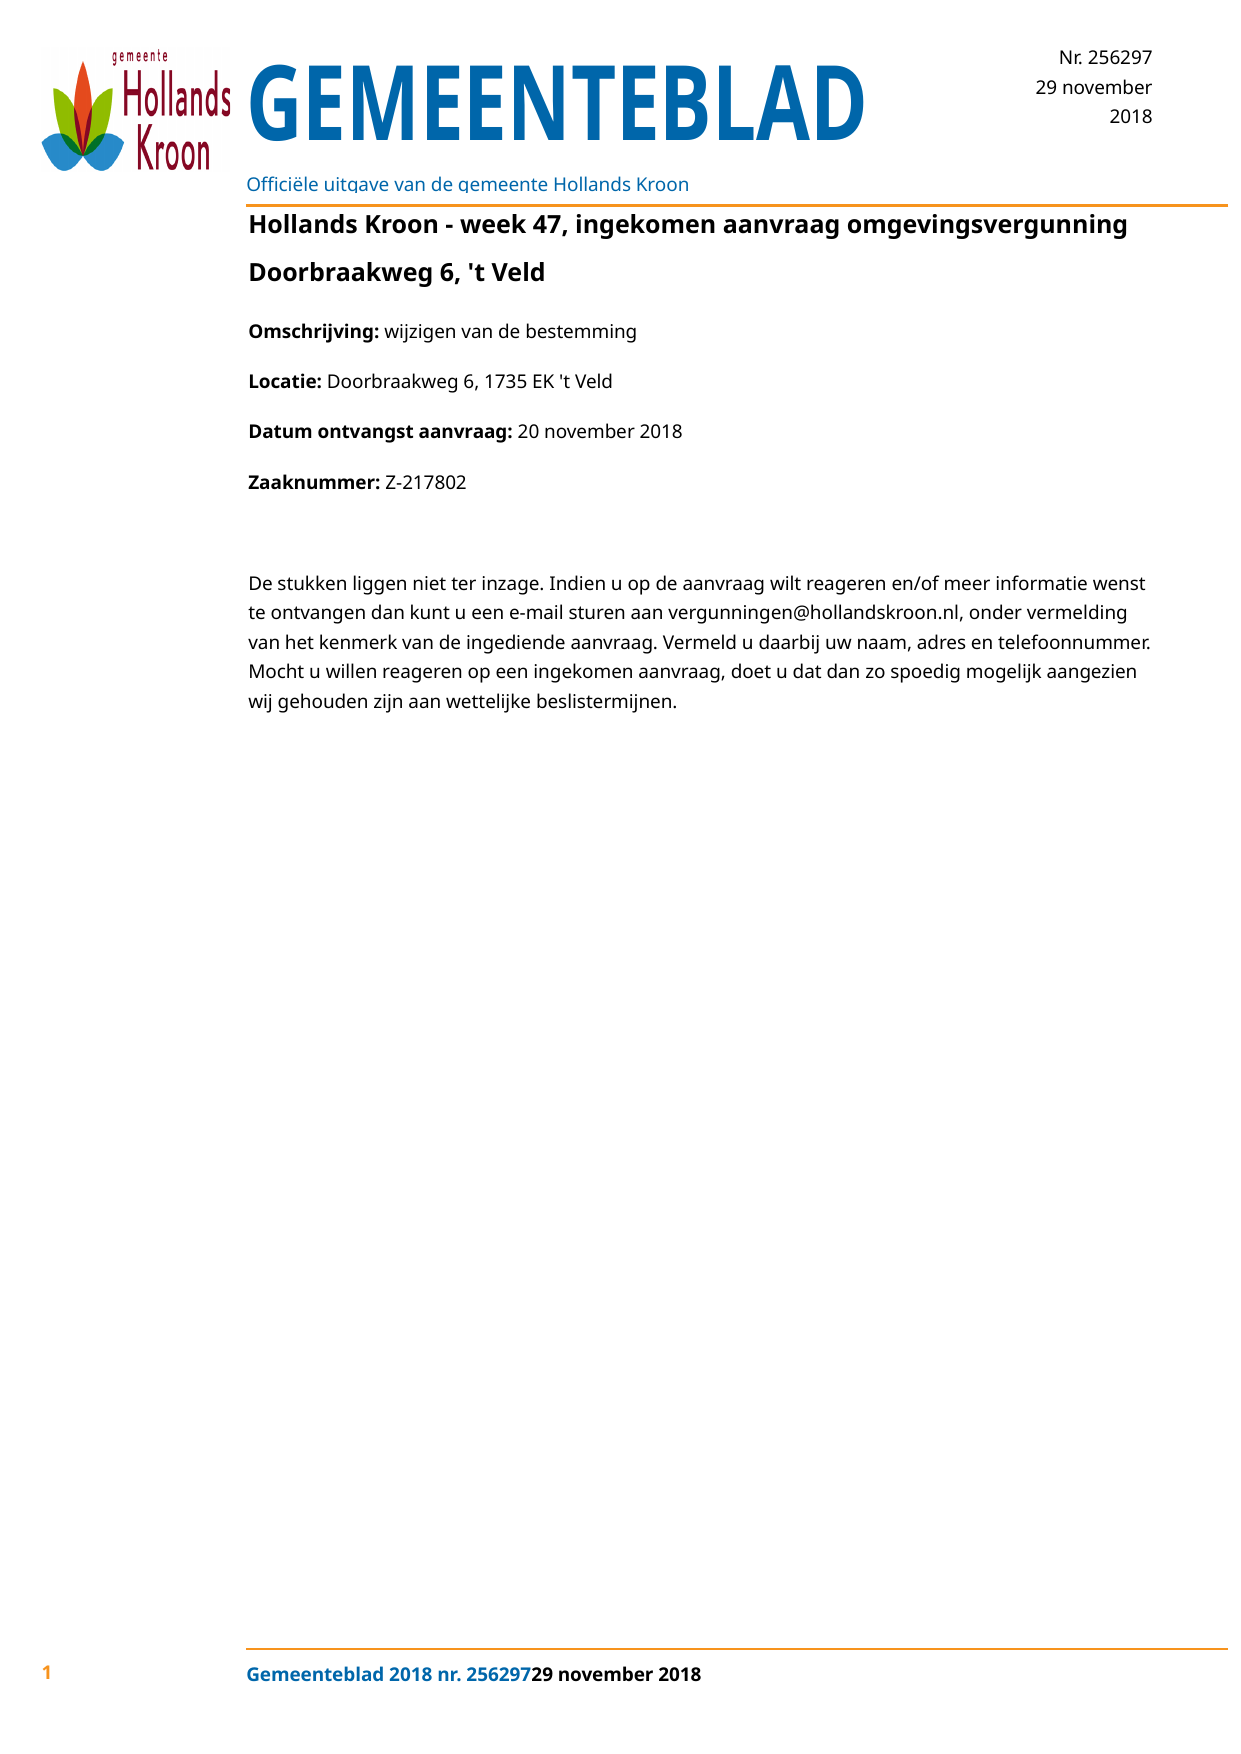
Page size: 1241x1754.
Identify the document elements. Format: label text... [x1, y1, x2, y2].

text Datum ontvangst aanvraag: 20 november 2018 [248, 419, 1152, 444]
text De stukken liggen niet ter inzage. Indien u op de aanvraag wilt reageren en/of meer informatie wenst te ontvangen dan kunt u een e-mail sturen aan vergunningen@hollandskroon.nl, onder vermelding van het kenmerk van de ingediende aanvraag. Vermeld u daarbij uw naam, adres en telefoonnummer. Mocht u willen reageren op een ingekomen aanvraag, doet u dat dan zo spoedig mogelijk aangezien wij gehouden zijn aan wettelijke beslistermijnen. [248, 570, 1152, 714]
text Hollands Kroon - week 47, ingekomen aanvraag omgevingsvergunning Doorbraakweg 6, 't Veld [248, 207, 1152, 288]
text Locatie: Doorbraakweg 6, 1735 EK 't Veld [248, 368, 1152, 394]
text Zaaknummer: Z-217802 [248, 469, 1152, 495]
picture [41, 47, 231, 172]
text Omschrijving: wijzigen van de bestemming [248, 318, 1152, 344]
